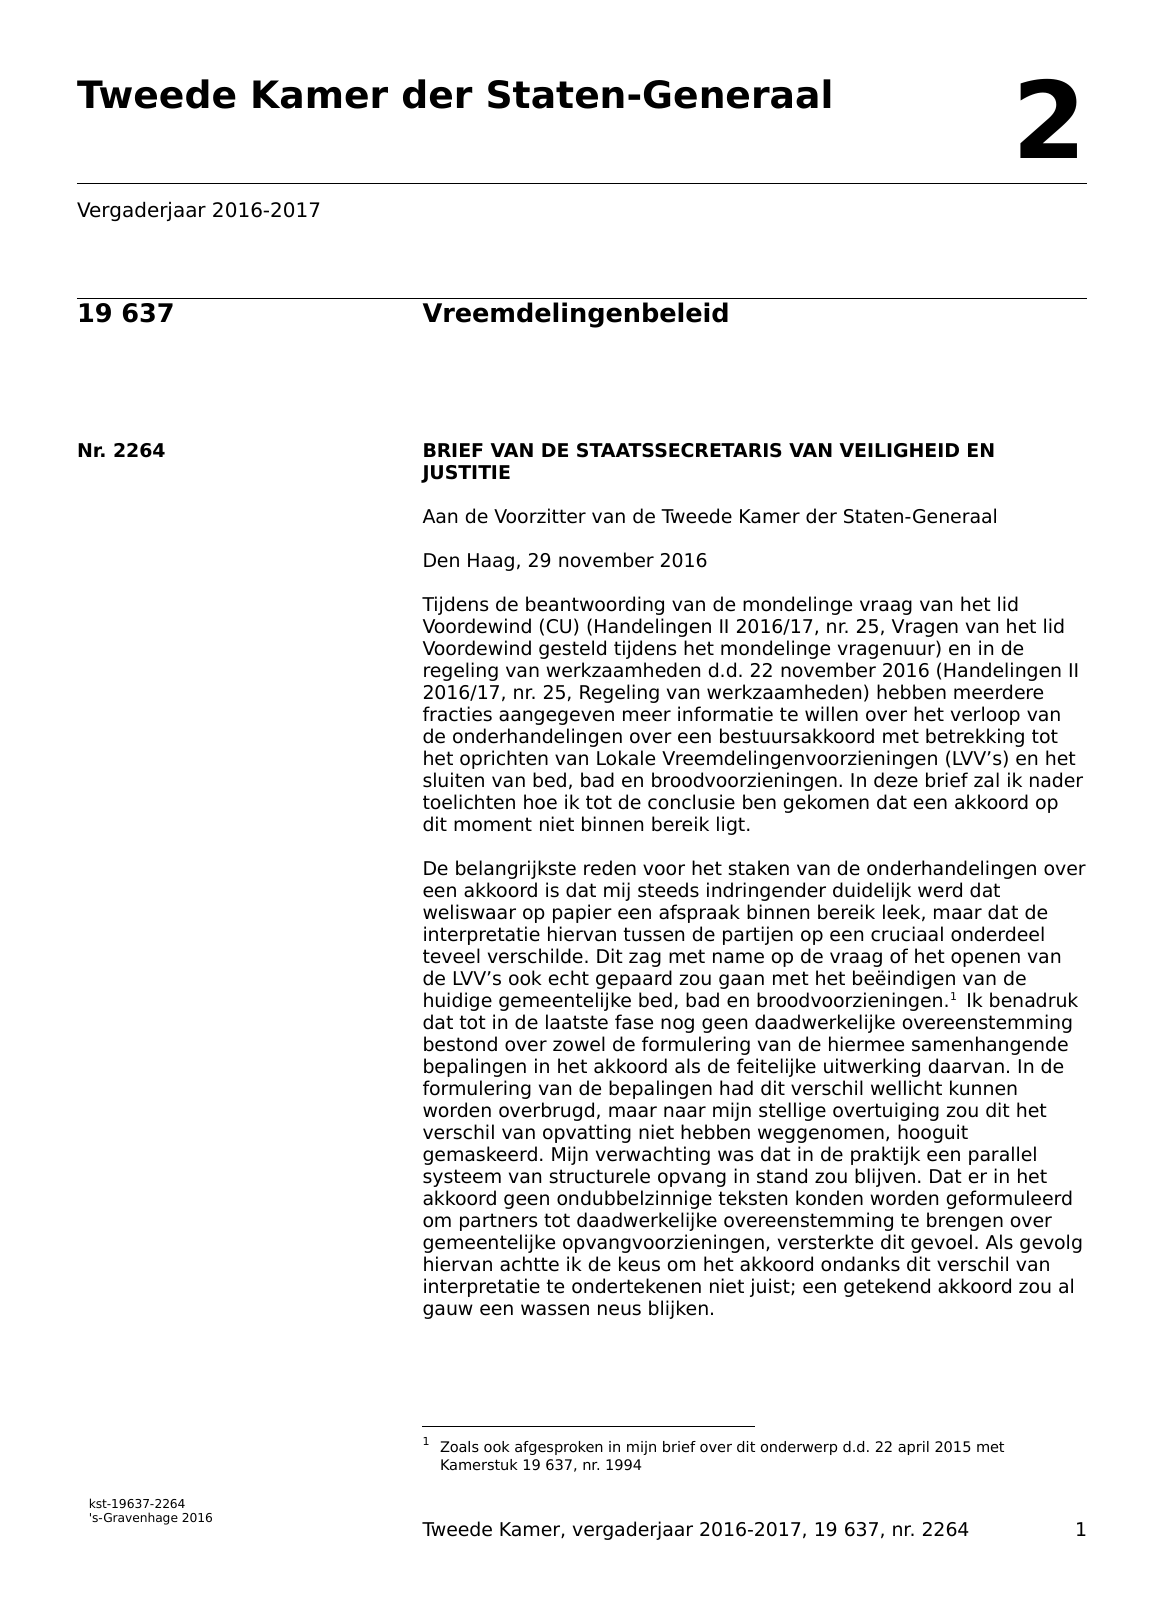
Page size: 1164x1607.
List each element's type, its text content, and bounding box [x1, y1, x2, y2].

subtitle 19 637 Vreemdelingenbeleid [77, 299, 1087, 329]
table_cell Vergaderjaar 2016-2017 [77, 184, 1087, 298]
text 's-Gravenhage 2016 [88, 1511, 323, 1525]
text De belangrijkste reden voor het staken van de onderhandelingen over een akkoord is dat mij steeds indringender duidelijk werd dat weliswaar op papier een afspraak binnen bereik leek, maar dat de interpretatie hiervan tussen de partijen op een cruciaal onderdeel teveel verschilde. Dit zag met name op de vraag of het openen van de LVV’s ook echt gepaard zou gaan met het beëindigen van de huidige gemeentelijke bed, bad en broodvoorzieningen. Ik benadruk dat tot in de laatste fase nog geen daadwerkelijke overeenstemming bestond over zowel de formulering van de hiermee samenhangende bepalingen in het akkoord als de feitelijke uitwerking daarvan. In de formulering van de bepalingen had dit verschil wellicht kunnen worden overbrugd, maar naar mijn stellige overtuiging zou dit het verschil van opvatting niet hebben weggenomen, hooguit gemaskeerd. Mijn verwachting was dat in de praktijk een parallel systeem van structurele opvang in stand zou blijven. Dat er in het akkoord geen ondubbelzinnige teksten konden worden geformuleerd om partners tot daadwerkelijke overeenstemming te brengen over gemeentelijke opvangvoorzieningen, versterkte dit gevoel. Als gevolg hiervan achtte ik de keus om het akkoord ondanks dit verschil van interpretatie te ondertekenen niet juist; een getekend akkoord zou al gauw een wassen neus blijken. [422, 858, 1087, 1320]
subtitle Nr. 2264 BRIEF VAN DE STAATSSECRETARIS VAN VEILIGHEID EN JUSTITIE [77, 440, 1087, 484]
text Aan de Voorzitter van de Tweede Kamer der Staten-Generaal [422, 506, 1087, 528]
text Den Haag, 29 november 2016 [422, 550, 1087, 572]
text kst-19637-2264 [88, 1497, 323, 1511]
table_header 2 [886, 59, 1087, 183]
table_header Tweede Kamer der Staten-Generaal [77, 59, 886, 183]
text Tijdens de beantwoording van de mondelinge vraag van het lid Voordewind (CU) (Handelingen II 2016/17, nr. 25, Vragen van het lid Voordewind gesteld tijdens het mondelinge vragenuur) en in de regeling van werkzaamheden d.d. 22 november 2016 (Handelingen II 2016/17, nr. 25, Regeling van werkzaamheden) hebben meerdere fracties aangegeven meer informatie te willen over het verloop van de onderhandelingen over een bestuursakkoord met betrekking tot het oprichten van Lokale Vreemdelingenvoorzieningen (LVV’s) en het sluiten van bed, bad en broodvoorzieningen. In deze brief zal ik nader toelichten hoe ik tot de conclusie ben gekomen dat een akkoord op dit moment niet binnen bereik ligt. [422, 594, 1087, 836]
text Zoals ook afgesproken in mijn brief over dit onderwerp d.d. 22 april 2015 met Kamerstuk 19 637, nr. 1994 [422, 1435, 1087, 1474]
